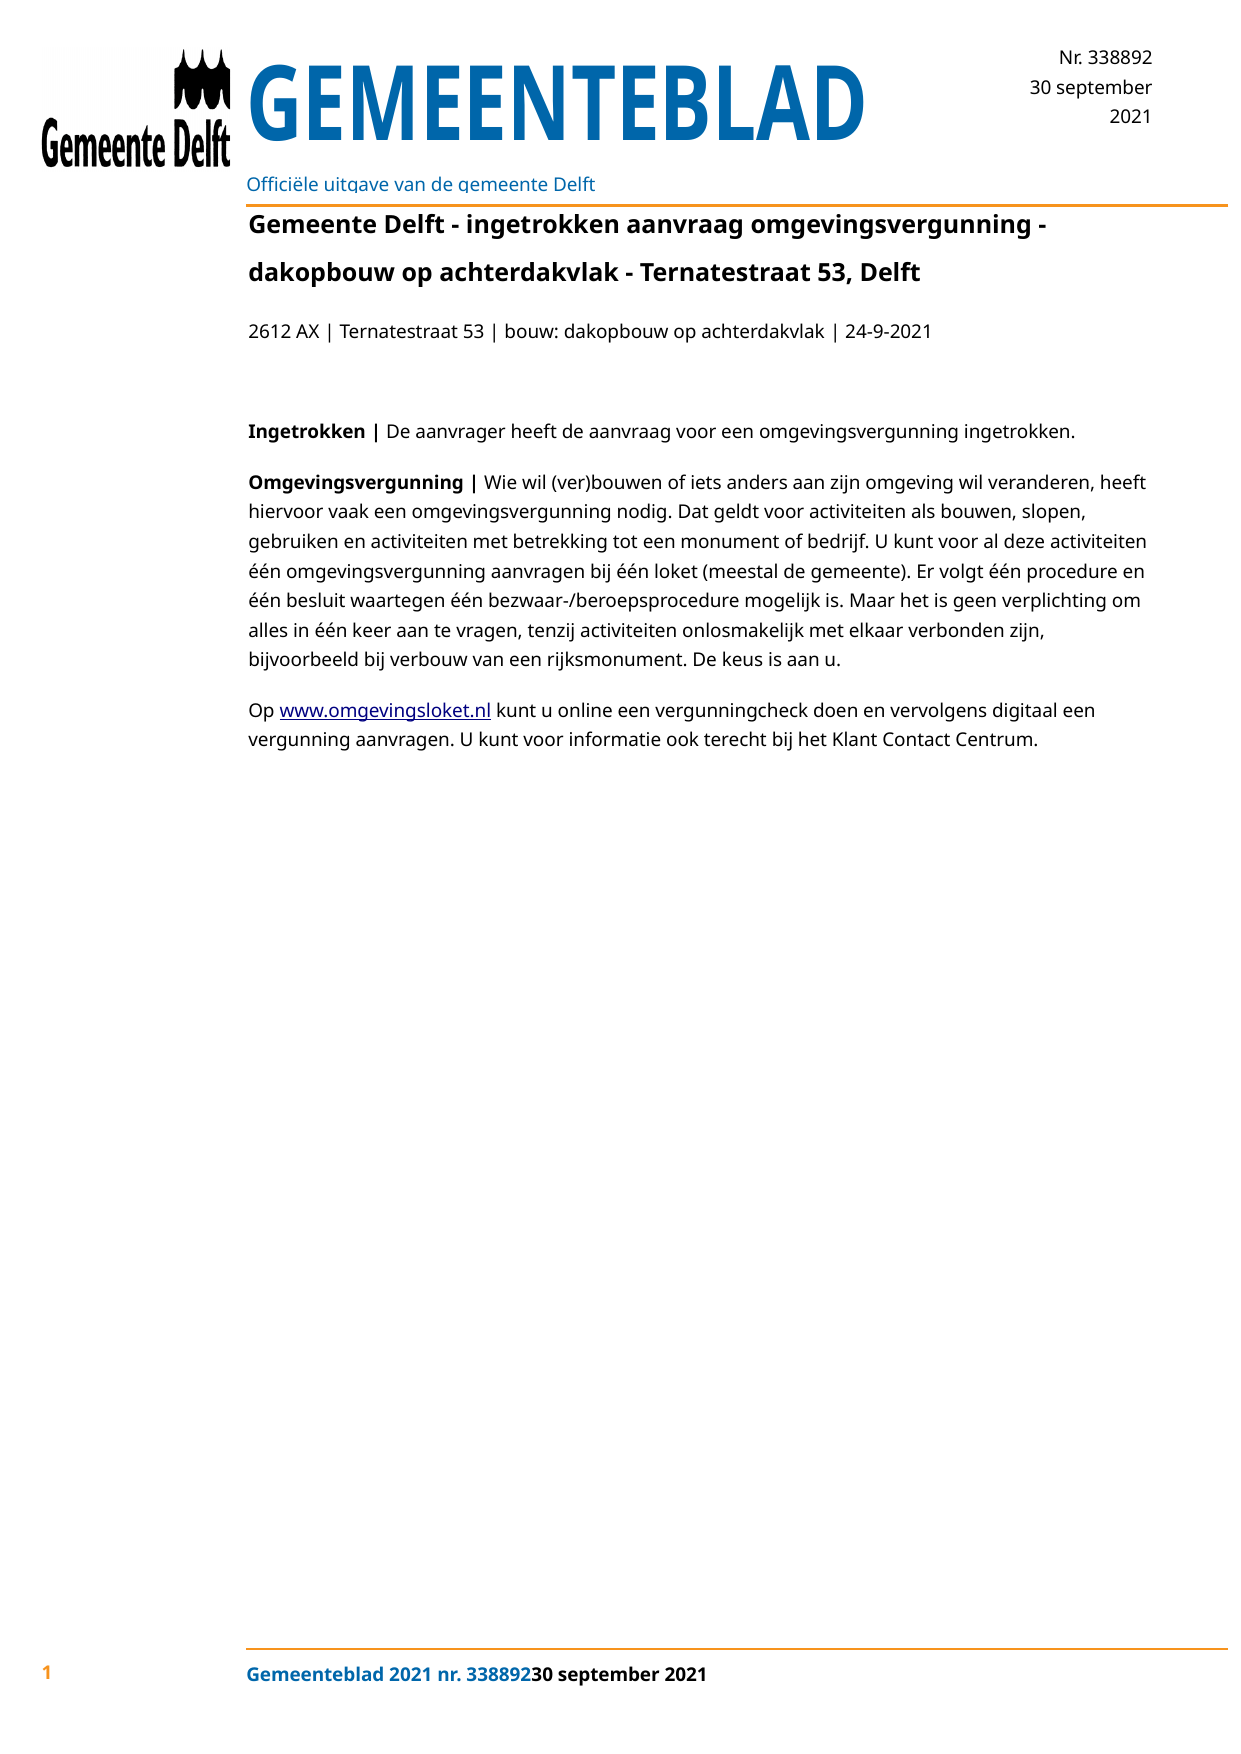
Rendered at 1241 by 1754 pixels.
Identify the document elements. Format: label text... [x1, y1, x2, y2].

text Ingetrokken | De aanvrager heeft de aanvraag voor een omgevingsvergunning ingetrokken. [248, 419, 1152, 444]
picture [41, 47, 231, 172]
text Gemeente Delft - ingetrokken aanvraag omgevingsvergunning - dakopbouw op achterdakvlak - Ternatestraat 53, Delft [248, 207, 1152, 288]
text Omgevingsvergunning | Wie wil (ver)bouwen of iets anders aan zijn omgeving wil veranderen, heeft hiervoor vaak een omgevingsvergunning nodig. Dat geldt voor activiteiten als bouwen, slopen, gebruiken en activiteiten met betrekking tot een monument of bedrijf. U kunt voor al deze activiteiten één omgevingsvergunning aanvragen bij één loket (meestal de gemeente). Er volgt één procedure en één besluit waartegen één bezwaar-/beroepsprocedure mogelijk is. Maar het is geen verplichting om alles in één keer aan te vragen, tenzij activiteiten onlosmakelijk met elkaar verbonden zijn, bijvoorbeeld bij verbouw van een rijksmonument. De keus is aan u. [248, 469, 1152, 672]
text 2612 AX | Ternatestraat 53 | bouw: dakopbouw op achterdakvlak | 24-9-2021 [248, 318, 1152, 344]
text Op www.omgevingsloket.nl kunt u online een vergunningcheck doen en vervolgens digitaal een vergunning aanvragen. U kunt voor informatie ook terecht bij het Klant Contact Centrum. [248, 697, 1152, 752]
